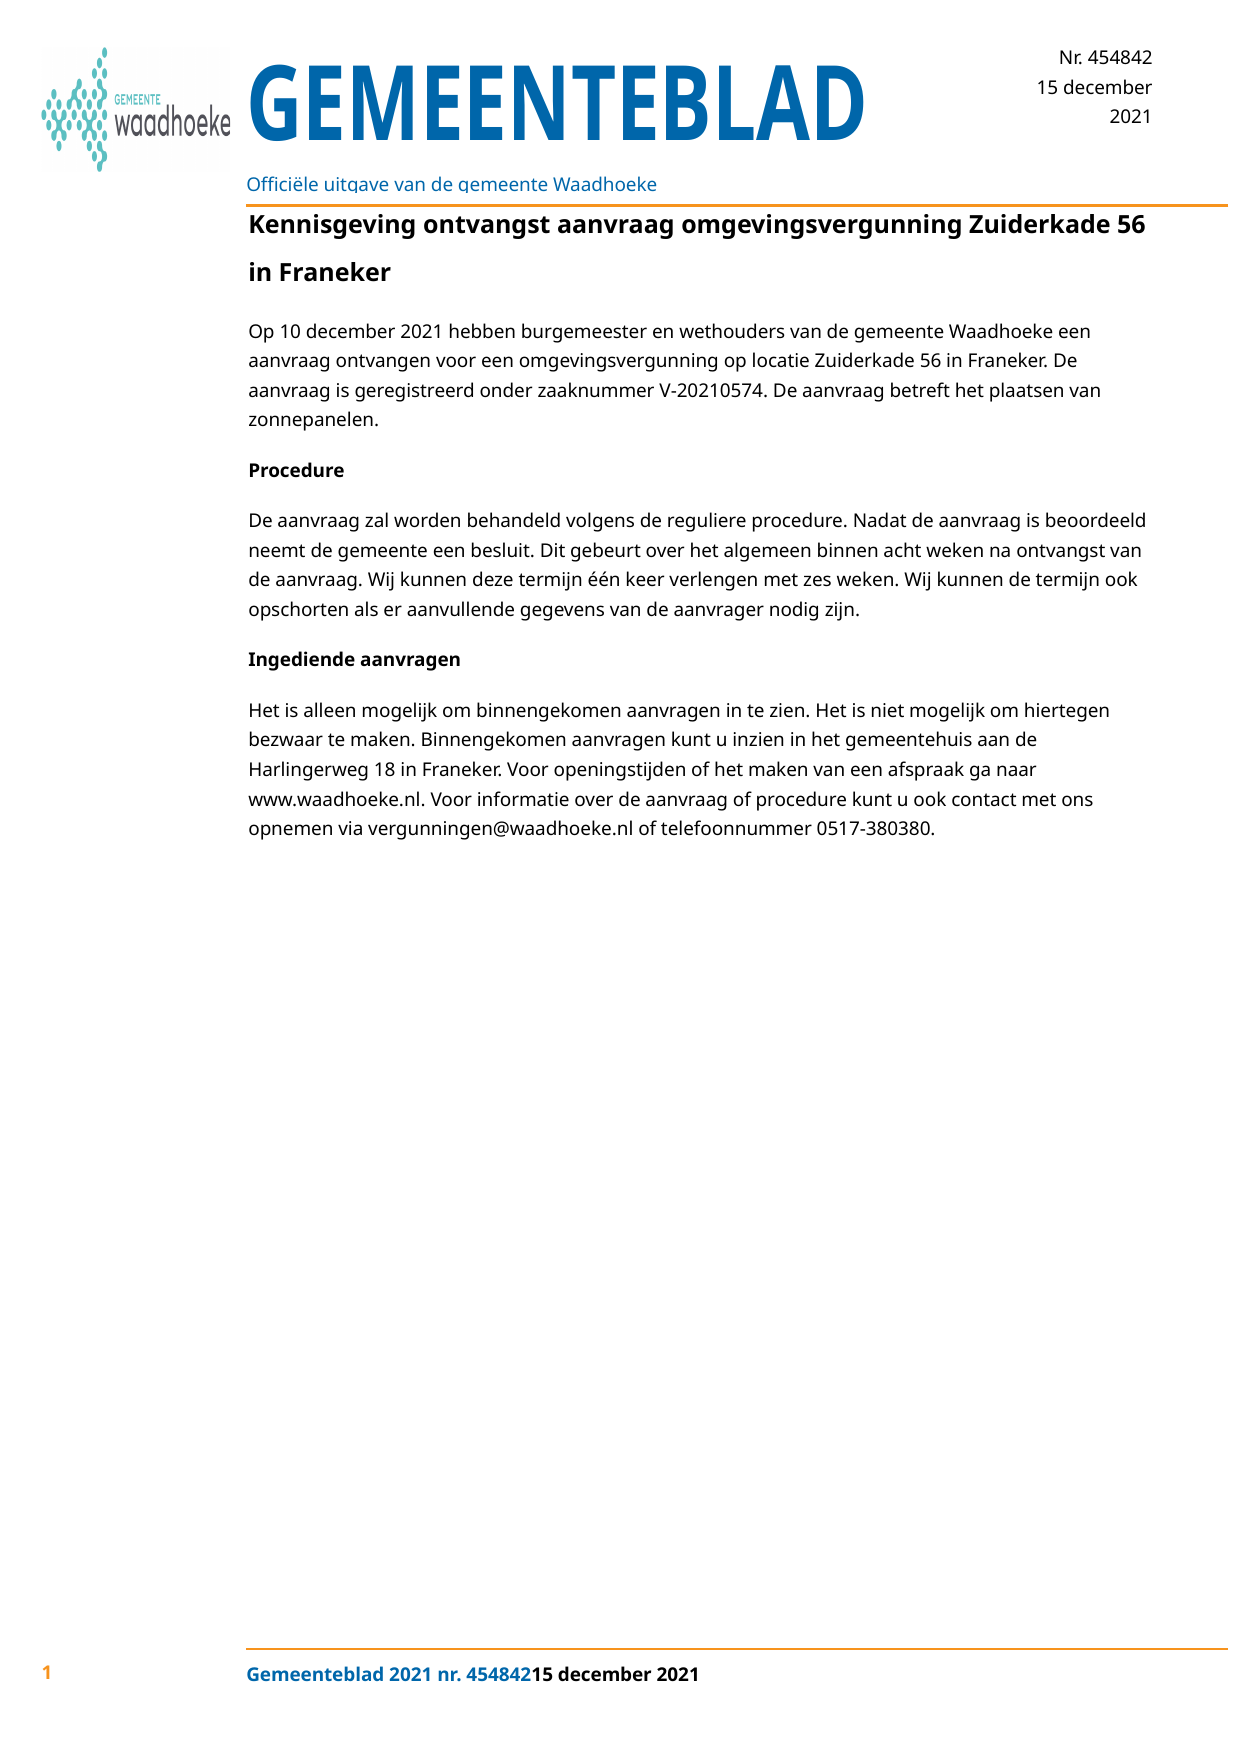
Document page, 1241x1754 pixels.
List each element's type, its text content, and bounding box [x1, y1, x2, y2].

text Ingediende aanvragen [248, 647, 1152, 672]
text De aanvraag zal worden behandeld volgens de reguliere procedure. Nadat de aanvraag is beoordeeld neemt de gemeente een besluit. Dit gebeurt over het algemeen binnen acht weken na ontvangst van de aanvraag. Wij kunnen deze termijn één keer verlengen met zes weken. Wij kunnen de termijn ook opschorten als er aanvullende gegevens van de aanvrager nodig zijn. [248, 507, 1152, 622]
text Het is alleen mogelijk om binnengekomen aanvragen in te zien. Het is niet mogelijk om hiertegen bezwaar te maken. Binnengekomen aanvragen kunt u inzien in het gemeentehuis aan de Harlingerweg 18 in Franeker. Voor openingstijden of het maken van een afspraak ga naar www.waadhoeke.nl. Voor informatie over de aanvraag of procedure kunt u ook contact met ons opnemen via vergunningen@waadhoeke.nl of telefoonnummer 0517-380380. [248, 697, 1152, 841]
text Kennisgeving ontvangst aanvraag omgevingsvergunning Zuiderkade 56 in Franeker [248, 207, 1152, 288]
picture [41, 47, 231, 172]
text Op 10 december 2021 hebben burgemeester en wethouders van de gemeente Waadhoeke een aanvraag ontvangen voor een omgevingsvergunning op locatie Zuiderkade 56 in Franeker. De aanvraag is geregistreerd onder zaaknummer V-20210574. De aanvraag betreft het plaatsen van zonnepanelen. [248, 318, 1152, 432]
text Procedure [248, 457, 1152, 483]
